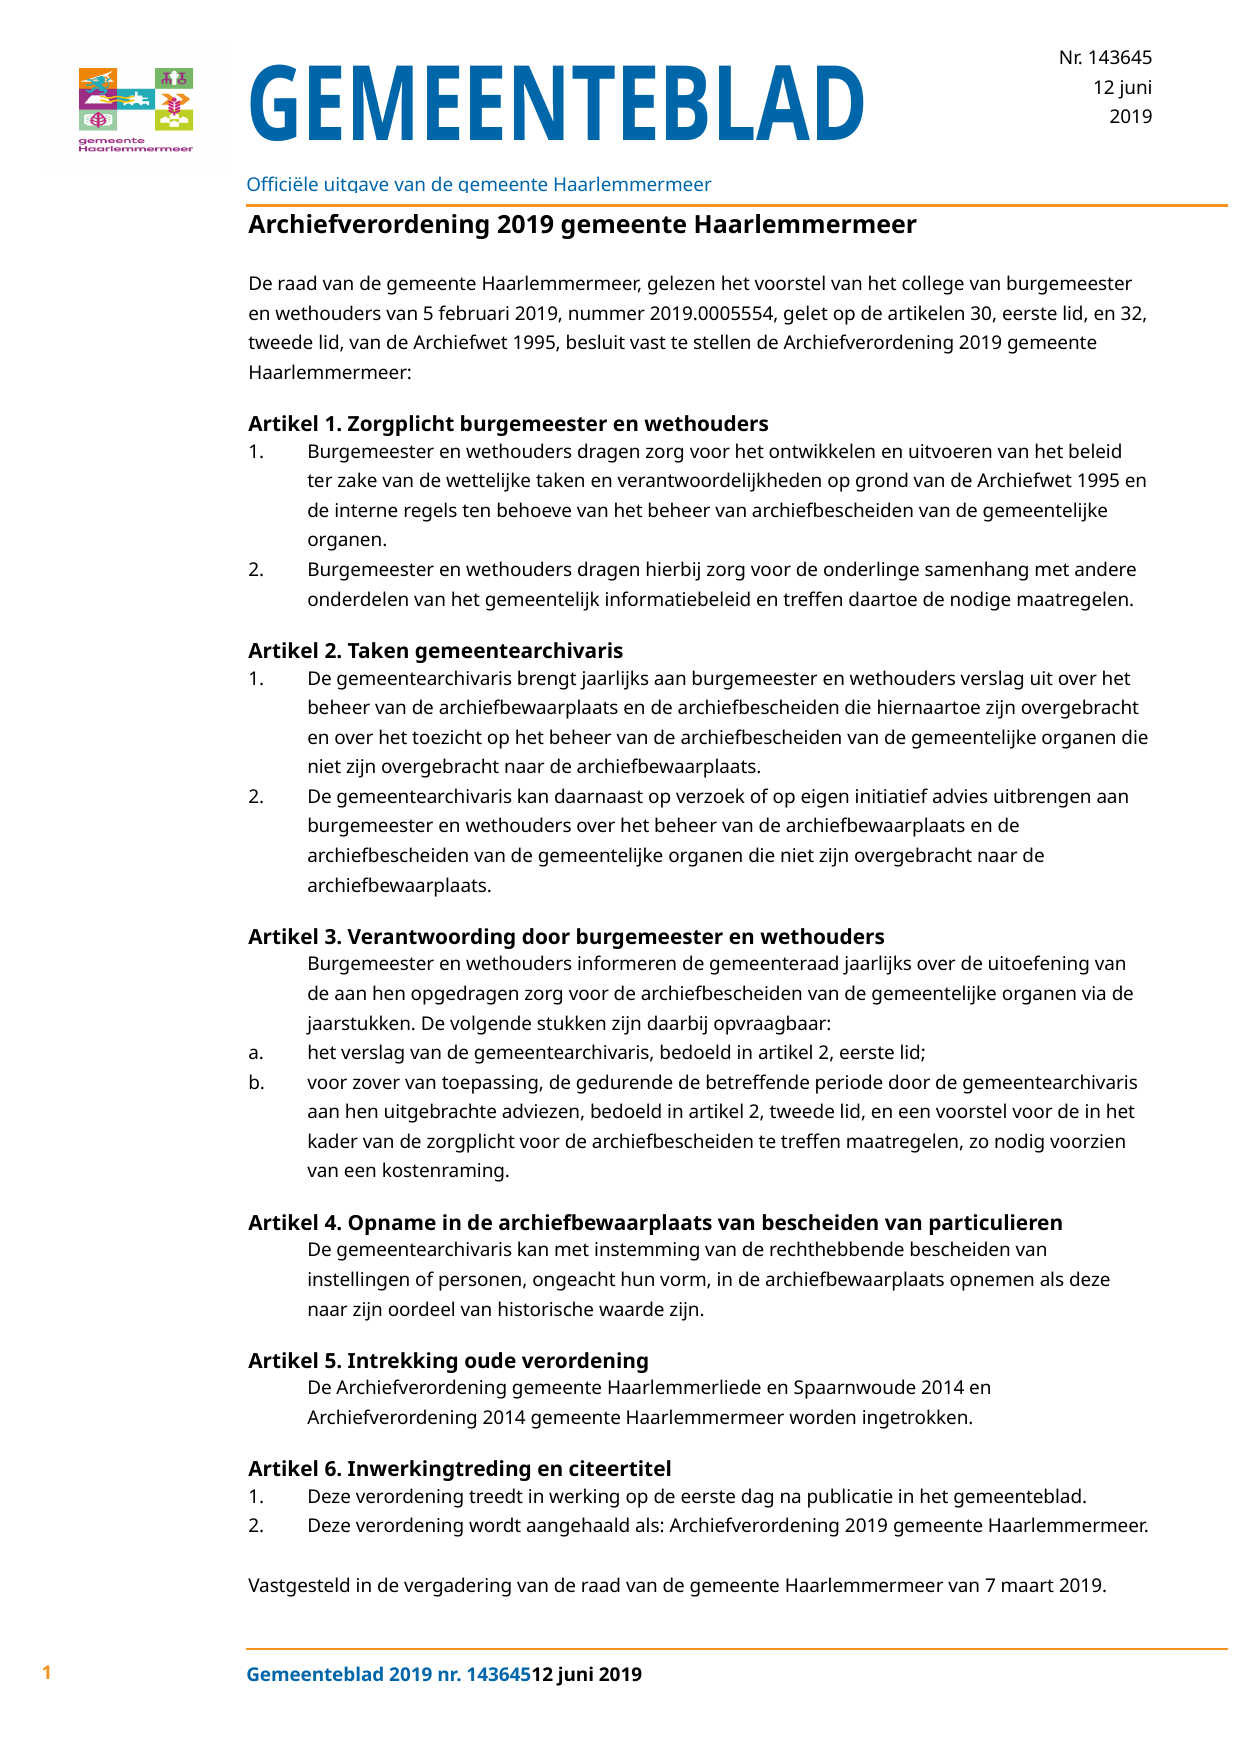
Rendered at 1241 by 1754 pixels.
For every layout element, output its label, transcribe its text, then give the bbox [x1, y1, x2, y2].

list De gemeentearchivaris brengt jaarlijks aan burgemeester en wethouders verslag uit over het beheer van de archiefbewaarplaats en de archiefbescheiden die hiernaartoe zijn overgebracht en over het toezicht op het beheer van de archiefbescheiden van de gemeentelijke organen die niet zijn overgebracht naar de archiefbewaarplaats. [248, 665, 1152, 779]
list Burgemeester en wethouders informeren de gemeenteraad jaarlijks over de uitoefening van de aan hen opgedragen zorg voor de archiefbescheiden van de gemeentelijke organen via de jaarstukken. De volgende stukken zijn daarbij opvraagbaar: [248, 951, 1152, 1036]
list Burgemeester en wethouders dragen zorg voor het ontwikkelen en uitvoeren van het beleid ter zake van de wettelijke taken en verantwoordelijkheden op grond van de Archiefwet 1995 en de interne regels ten behoeve van het beheer van archiefbescheiden van de gemeentelijke organen. [248, 438, 1152, 552]
text Artikel 5. Intrekking oude verordening [248, 1346, 1152, 1374]
text De raad van de gemeente Haarlemmermeer, gelezen het voorstel van het college van burgemeester en wethouders van 5 februari 2019, nummer 2019.0005554, gelet op de artikelen 30, eerste lid, en 32, tweede lid, van de Archiefwet 1995, besluit vast te stellen de Archiefverordening 2019 gemeente Haarlemmermeer: [248, 270, 1152, 385]
list De gemeentearchivaris kan met instemming van de rechthebbende bescheiden van instellingen of personen, ongeacht hun vorm, in de archiefbewaarplaats opnemen als deze naar zijn oordeel van historische waarde zijn. [248, 1237, 1152, 1321]
list De gemeentearchivaris kan daarnaast op verzoek of op eigen initiatief advies uitbrengen aan burgemeester en wethouders over het beheer van de archiefbewaarplaats en de archiefbescheiden van de gemeentelijke organen die niet zijn overgebracht naar de archiefbewaarplaats. [248, 783, 1152, 897]
text Artikel 3. Verantwoording door burgemeester en wethouders [248, 922, 1152, 951]
text Artikel 2. Taken gemeentearchivaris [248, 636, 1152, 665]
picture [41, 47, 231, 172]
list De Archiefverordening gemeente Haarlemmerliede en Spaarnwoude 2014 en Archiefverordening 2014 gemeente Haarlemmermeer worden ingetrokken. [248, 1374, 1152, 1430]
text Artikel 1. Zorgplicht burgemeester en wethouders [248, 409, 1152, 438]
list voor zover van toepassing, de gedurende de betreffende periode door de gemeentearchivaris aan hen uitgebrachte adviezen, bedoeld in artikel 2, tweede lid, en een voorstel voor de in het kader van de zorgplicht voor de archiefbescheiden te treffen maatregelen, zo nodig voorzien van een kostenraming. [248, 1069, 1152, 1183]
text Vastgesteld in de vergadering van de raad van de gemeente Haarlemmermeer van 7 maart 2019. [248, 1572, 1152, 1597]
text Artikel 6. Inwerkingtreding en citeertitel [248, 1454, 1152, 1483]
list Burgemeester en wethouders dragen hierbij zorg voor de onderlinge samenhang met andere onderdelen van het gemeentelijk informatiebeleid en treffen daartoe de nodige maatregelen. [248, 556, 1152, 612]
list het verslag van de gemeentearchivaris, bedoeld in artikel 2, eerste lid; [248, 1039, 1152, 1065]
text Archiefverordening 2019 gemeente Haarlemmermeer [248, 207, 1152, 241]
list Deze verordening wordt aangehaald als: Archiefverordening 2019 gemeente Haarlemmermeer. [248, 1513, 1152, 1538]
text Artikel 4. Opname in de archiefbewaarplaats van bescheiden van particulieren [248, 1208, 1152, 1237]
list Deze verordening treedt in werking op de eerste dag na publicatie in het gemeenteblad. [248, 1483, 1152, 1509]
